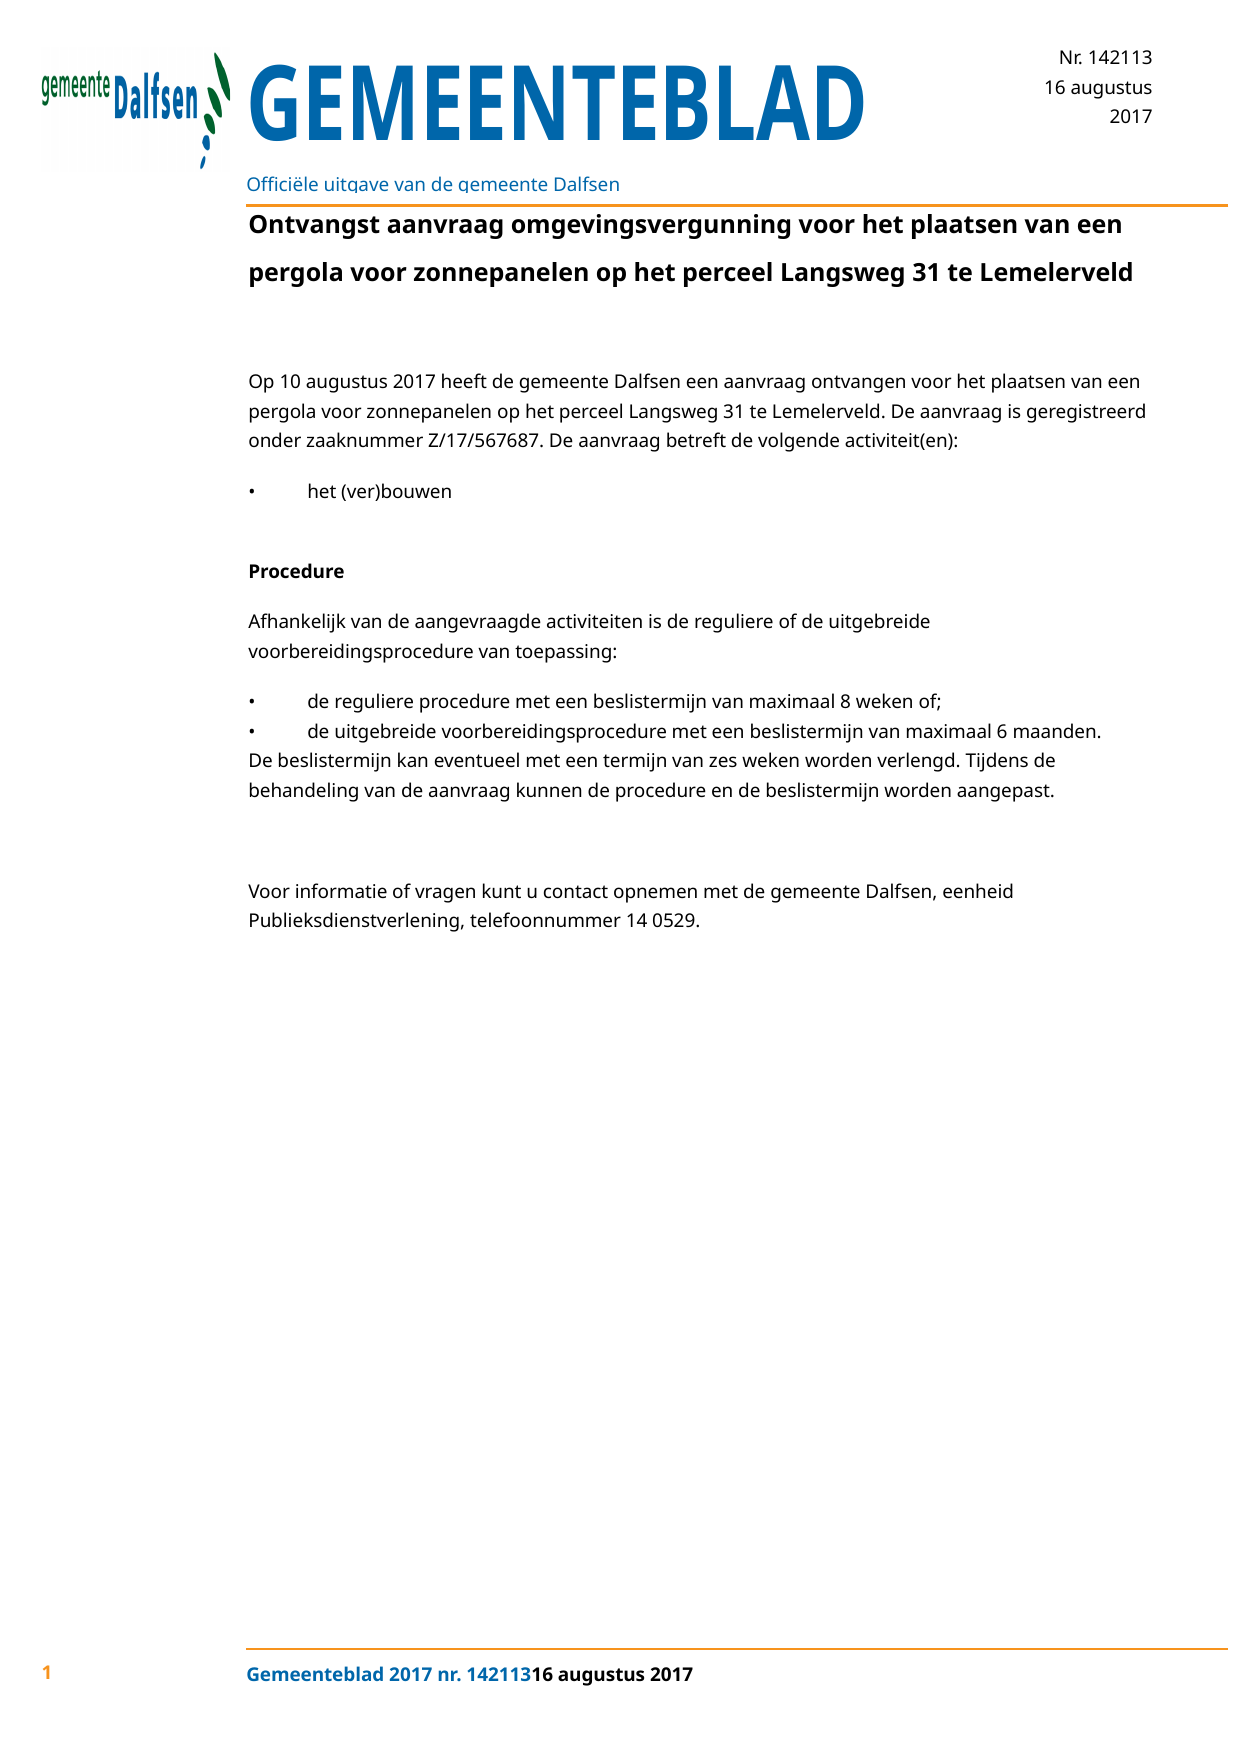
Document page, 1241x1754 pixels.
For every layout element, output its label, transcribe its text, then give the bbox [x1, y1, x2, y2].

list het (ver)bouwen [248, 478, 1152, 504]
list de uitgebreide voorbereidingsprocedure met een beslistermijn van maximaal 6 maanden. [248, 718, 1152, 744]
list de reguliere procedure met een beslistermijn van maximaal 8 weken of; [248, 688, 1152, 714]
text Op 10 augustus 2017 heeft de gemeente Dalfsen een aanvraag ontvangen voor het plaatsen van een pergola voor zonnepanelen op het perceel Langsweg 31 te Lemelerveld. De aanvraag is geregistreerd onder zaaknummer Z/17/567687. De aanvraag betreft de volgende activiteit(en): [248, 368, 1152, 453]
text De beslistermijn kan eventueel met een termijn van zes weken worden verlengd. Tijdens de behandeling van de aanvraag kunnen de procedure en de beslistermijn worden aangepast. [248, 747, 1152, 803]
text Voor informatie of vragen kunt u contact opnemen met de gemeente Dalfsen, eenheid Publieksdienstverlening, telefoonnummer 14 0529. [248, 878, 1152, 933]
text Ontvangst aanvraag omgevingsvergunning voor het plaatsen van een pergola voor zonnepanelen op het perceel Langsweg 31 te Lemelerveld [248, 207, 1152, 288]
text Procedure [248, 558, 1152, 584]
text Afhankelijk van de aangevraagde activiteiten is de reguliere of de uitgebreide voorbereidingsprocedure van toepassing: [248, 608, 1152, 664]
picture [41, 47, 231, 172]
